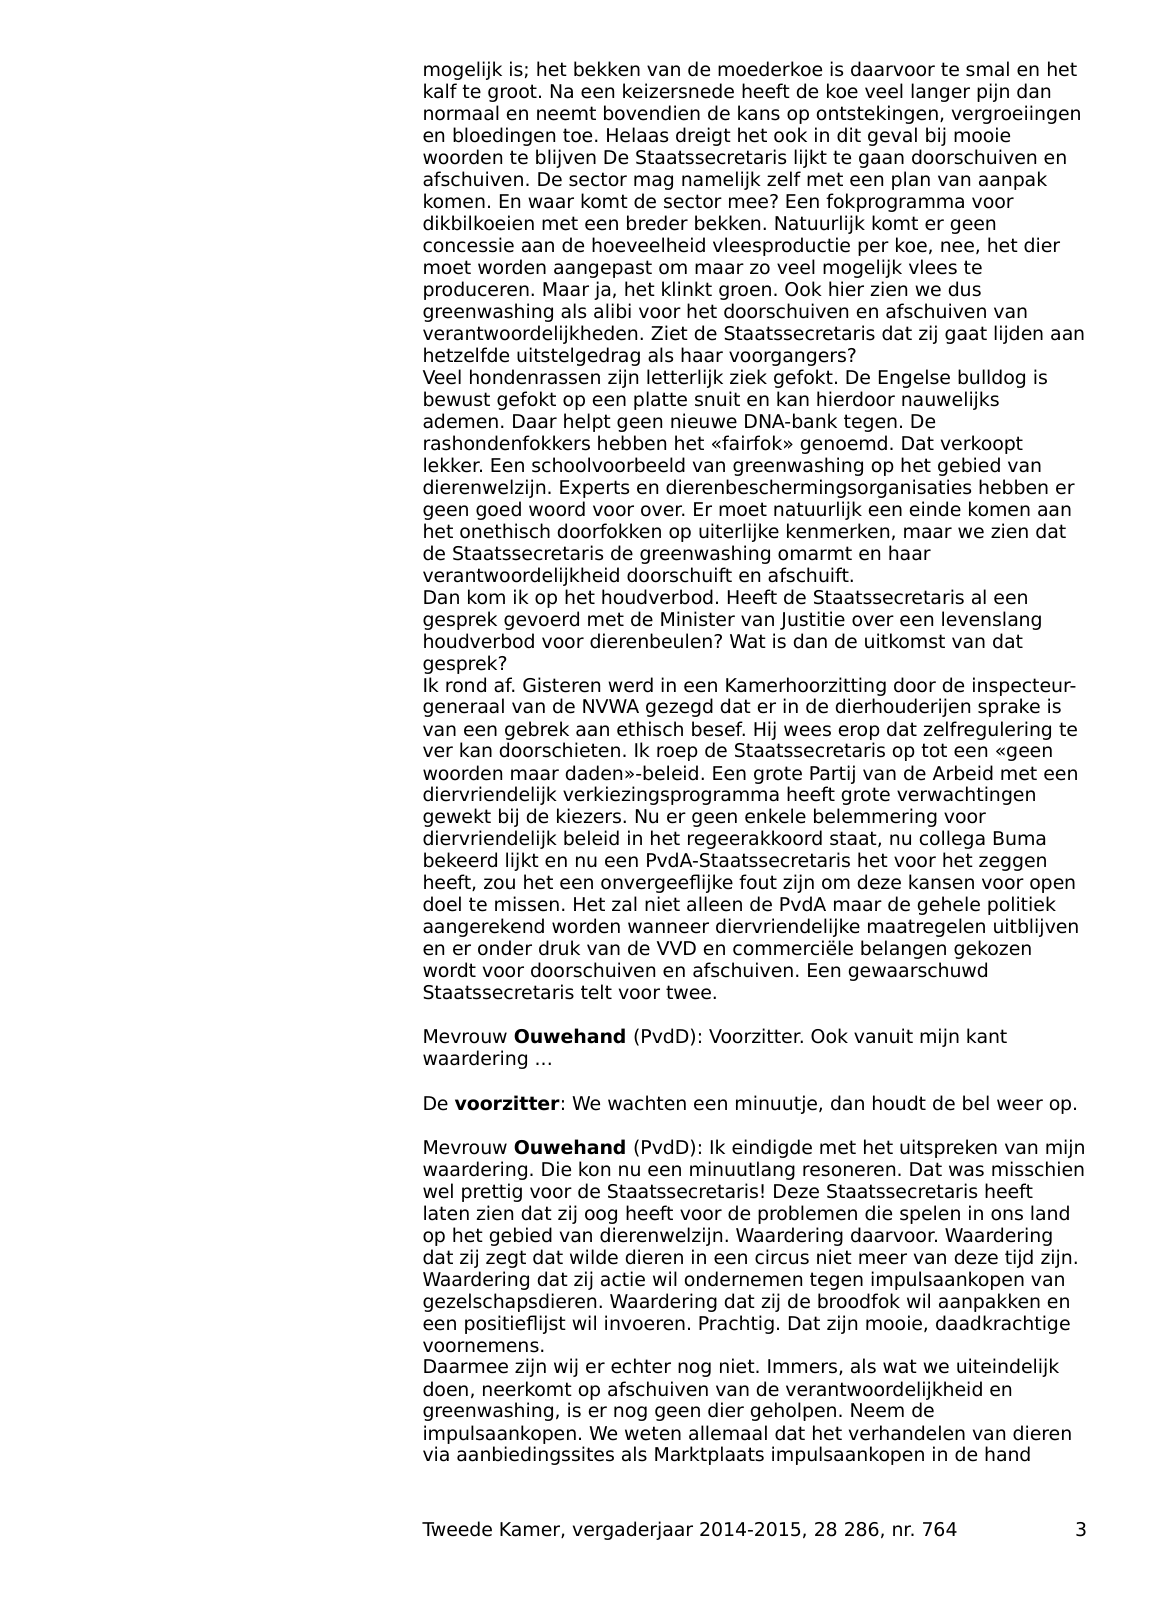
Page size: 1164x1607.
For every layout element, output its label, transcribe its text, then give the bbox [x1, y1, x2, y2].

text Veel hondenrassen zijn letterlijk ziek gefokt. De Engelse bulldog is bewust gefokt op een platte snuit en kan hierdoor nauwelijks ademen. Daar helpt geen nieuwe DNA-bank tegen. De rashondenfokkers hebben het «fairfok» genoemd. Dat verkoopt lekker. Een schoolvoorbeeld van greenwashing op het gebied van dierenwelzijn. Experts en dierenbeschermingsorganisaties hebben er geen goed woord voor over. Er moet natuurlijk een einde komen aan het onethisch doorfokken op uiterlijke kenmerken, maar we zien dat de Staatssecretaris de greenwashing omarmt en haar verantwoordelijkheid doorschuift en afschuift. [422, 367, 1087, 587]
text Ik rond af. Gisteren werd in een Kamerhoorzitting door de inspecteur-generaal van de NVWA gezegd dat er in de dierhouderijen sprake is van een gebrek aan ethisch besef. Hij wees erop dat zelfregulering te ver kan doorschieten. Ik roep de Staatssecretaris op tot een «geen woorden maar daden»-beleid. Een grote Partij van de Arbeid met een diervriendelijk verkiezingsprogramma heeft grote verwachtingen gewekt bij de kiezers. Nu er geen enkele belemmering voor diervriendelijk beleid in het regeerakkoord staat, nu collega Buma bekeerd lijkt en nu een PvdA-Staatssecretaris het voor het zeggen heeft, zou het een onvergeeflijke fout zijn om deze kansen voor open doel te missen. Het zal niet alleen de PvdA maar de gehele politiek aangerekend worden wanneer diervriendelijke maatregelen uitblijven en er onder druk van de VVD en commerciële belangen gekozen wordt voor doorschuiven en afschuiven. Een gewaarschuwd Staatssecretaris telt voor twee. [422, 674, 1087, 1004]
text De voorzitter: We wachten een minuutje, dan houdt de bel weer op. [422, 1092, 1087, 1114]
text Mevrouw Ouwehand (PvdD): Ik eindigde met het uitspreken van mijn waardering. Die kon nu een minuutlang resoneren. Dat was misschien wel prettig voor de Staatssecretaris! Deze Staatssecretaris heeft laten zien dat zij oog heeft voor de problemen die spelen in ons land op het gebied van dierenwelzijn. Waardering daarvoor. Waardering dat zij zegt dat wilde dieren in een circus niet meer van deze tijd zijn. Waardering dat zij actie wil ondernemen tegen impulsaankopen van gezelschapsdieren. Waardering dat zij de broodfok wil aanpakken en een positieflijst wil invoeren. Prachtig. Dat zijn mooie, daadkrachtige voornemens. [422, 1137, 1087, 1356]
text Daarmee zijn wij er echter nog niet. Immers, als wat we uiteindelijk doen, neerkomt op afschuiven van de verantwoordelijkheid en greenwashing, is er nog geen dier geholpen. Neem de impulsaankopen. We weten allemaal dat het verhandelen van dieren via aanbiedingssites als Marktplaats impulsaankopen in de hand [422, 1356, 1087, 1466]
text mogelijk is; het bekken van de moederkoe is daarvoor te smal en het kalf te groot. Na een keizersnede heeft de koe veel langer pijn dan normaal en neemt bovendien de kans op ontstekingen, vergroeiingen en bloedingen toe. Helaas dreigt het ook in dit geval bij mooie woorden te blijven De Staatssecretaris lijkt te gaan doorschuiven en afschuiven. De sector mag namelijk zelf met een plan van aanpak komen. En waar komt de sector mee? Een fokprogramma voor dikbilkoeien met een breder bekken. Natuurlijk komt er geen concessie aan de hoeveelheid vleesproductie per koe, nee, het dier moet worden aangepast om maar zo veel mogelijk vlees te produceren. Maar ja, het klinkt groen. Ook hier zien we dus greenwashing als alibi voor het doorschuiven en afschuiven van verantwoordelijkheden. Ziet de Staatssecretaris dat zij gaat lijden aan hetzelfde uitstelgedrag als haar voorgangers? [422, 59, 1087, 367]
text Mevrouw Ouwehand (PvdD): Voorzitter. Ook vanuit mijn kant waardering ... [422, 1026, 1087, 1070]
text Dan kom ik op het houdverbod. Heeft de Staatssecretaris al een gesprek gevoerd met de Minister van Justitie over een levenslang houdverbod voor dierenbeulen? Wat is dan de uitkomst van dat gesprek? [422, 587, 1087, 674]
